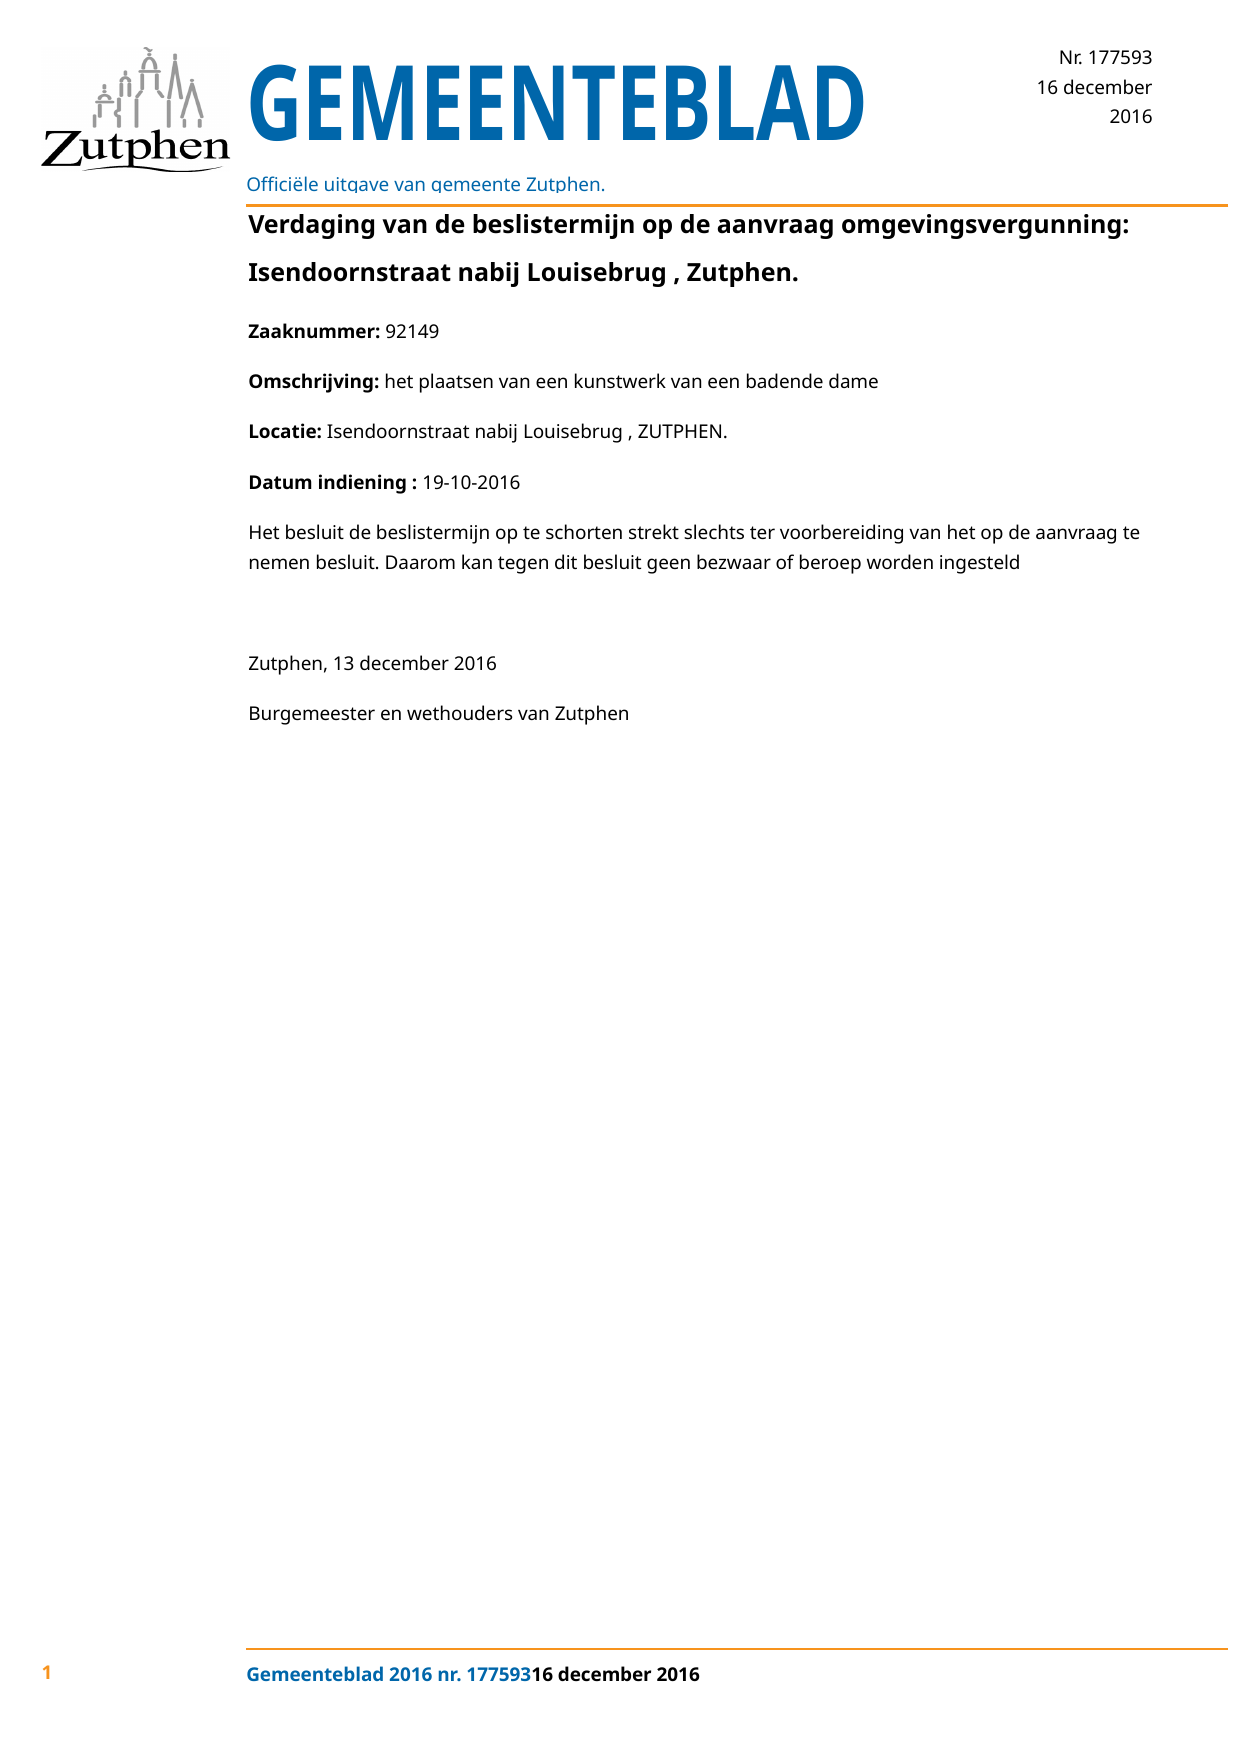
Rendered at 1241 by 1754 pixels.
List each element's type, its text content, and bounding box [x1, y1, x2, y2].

text Omschrijving: het plaatsen van een kunstwerk van een badende dame [248, 368, 1152, 394]
text Datum indiening : 19-10-2016 [248, 469, 1152, 495]
text Verdaging van de beslistermijn op de aanvraag omgevingsvergunning: Isendoornstraat nabij Louisebrug , Zutphen. [248, 207, 1152, 288]
text Locatie: Isendoornstraat nabij Louisebrug , ZUTPHEN. [248, 419, 1152, 444]
text Burgemeester en wethouders van Zutphen [248, 700, 1152, 726]
text Het besluit de beslistermijn op te schorten strekt slechts ter voorbereiding van het op de aanvraag te nemen besluit. Daarom kan tegen dit besluit geen bezwaar of beroep worden ingesteld [248, 519, 1152, 575]
text Zutphen, 13 december 2016 [248, 650, 1152, 676]
text Zaaknummer: 92149 [248, 318, 1152, 344]
picture [41, 47, 231, 172]
